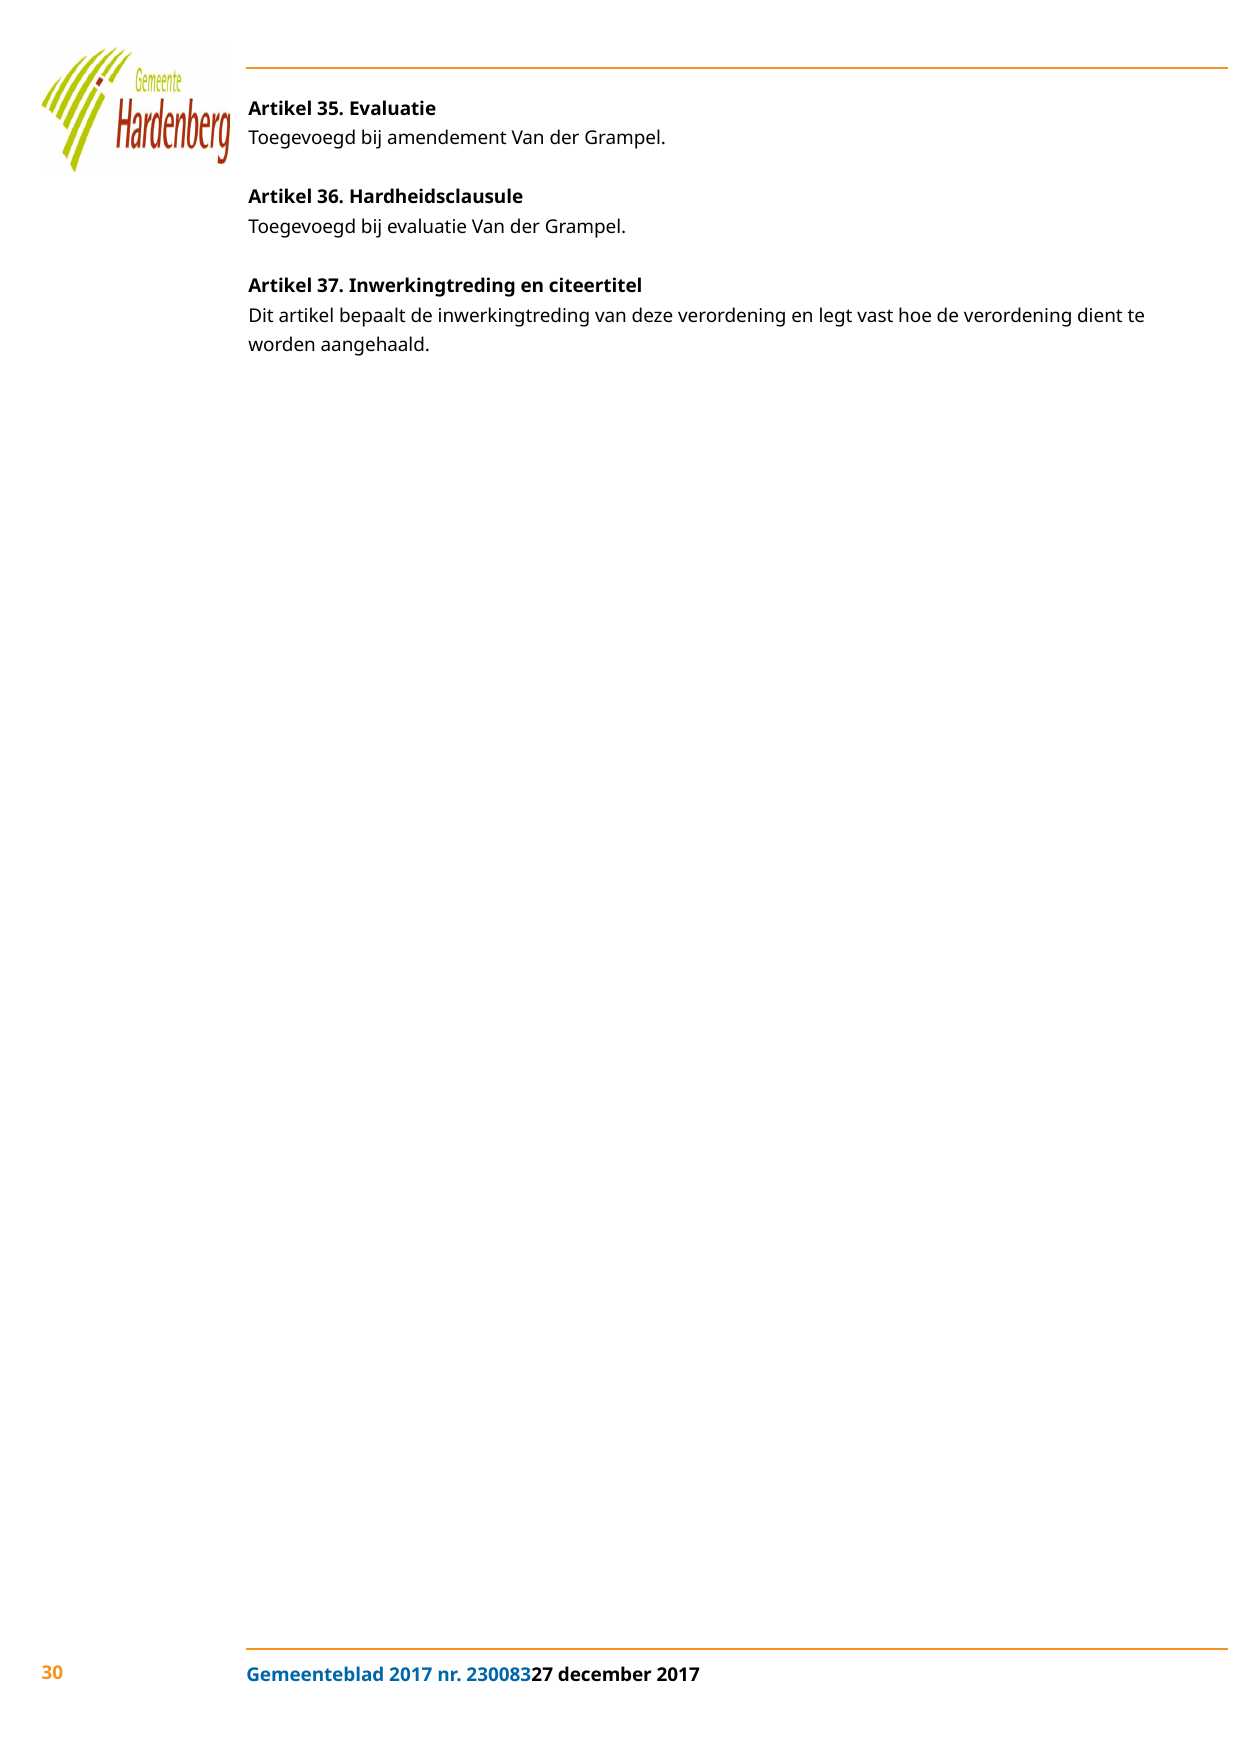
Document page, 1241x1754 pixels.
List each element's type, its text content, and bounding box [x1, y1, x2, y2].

text Artikel 37. Inwerkingtreding en citeertitel [248, 272, 1152, 298]
picture [41, 47, 231, 172]
text Toegevoegd bij evaluatie Van der Grampel. [248, 213, 1152, 239]
text Toegevoegd bij amendement Van der Grampel. [248, 124, 1152, 150]
text Artikel 36. Hardheidsclausule [248, 183, 1152, 209]
text Dit artikel bepaalt de inwerkingtreding van deze verordening en legt vast hoe de verordening dient te worden aangehaald. [248, 302, 1152, 357]
text Artikel 35. Evaluatie [248, 95, 1152, 121]
